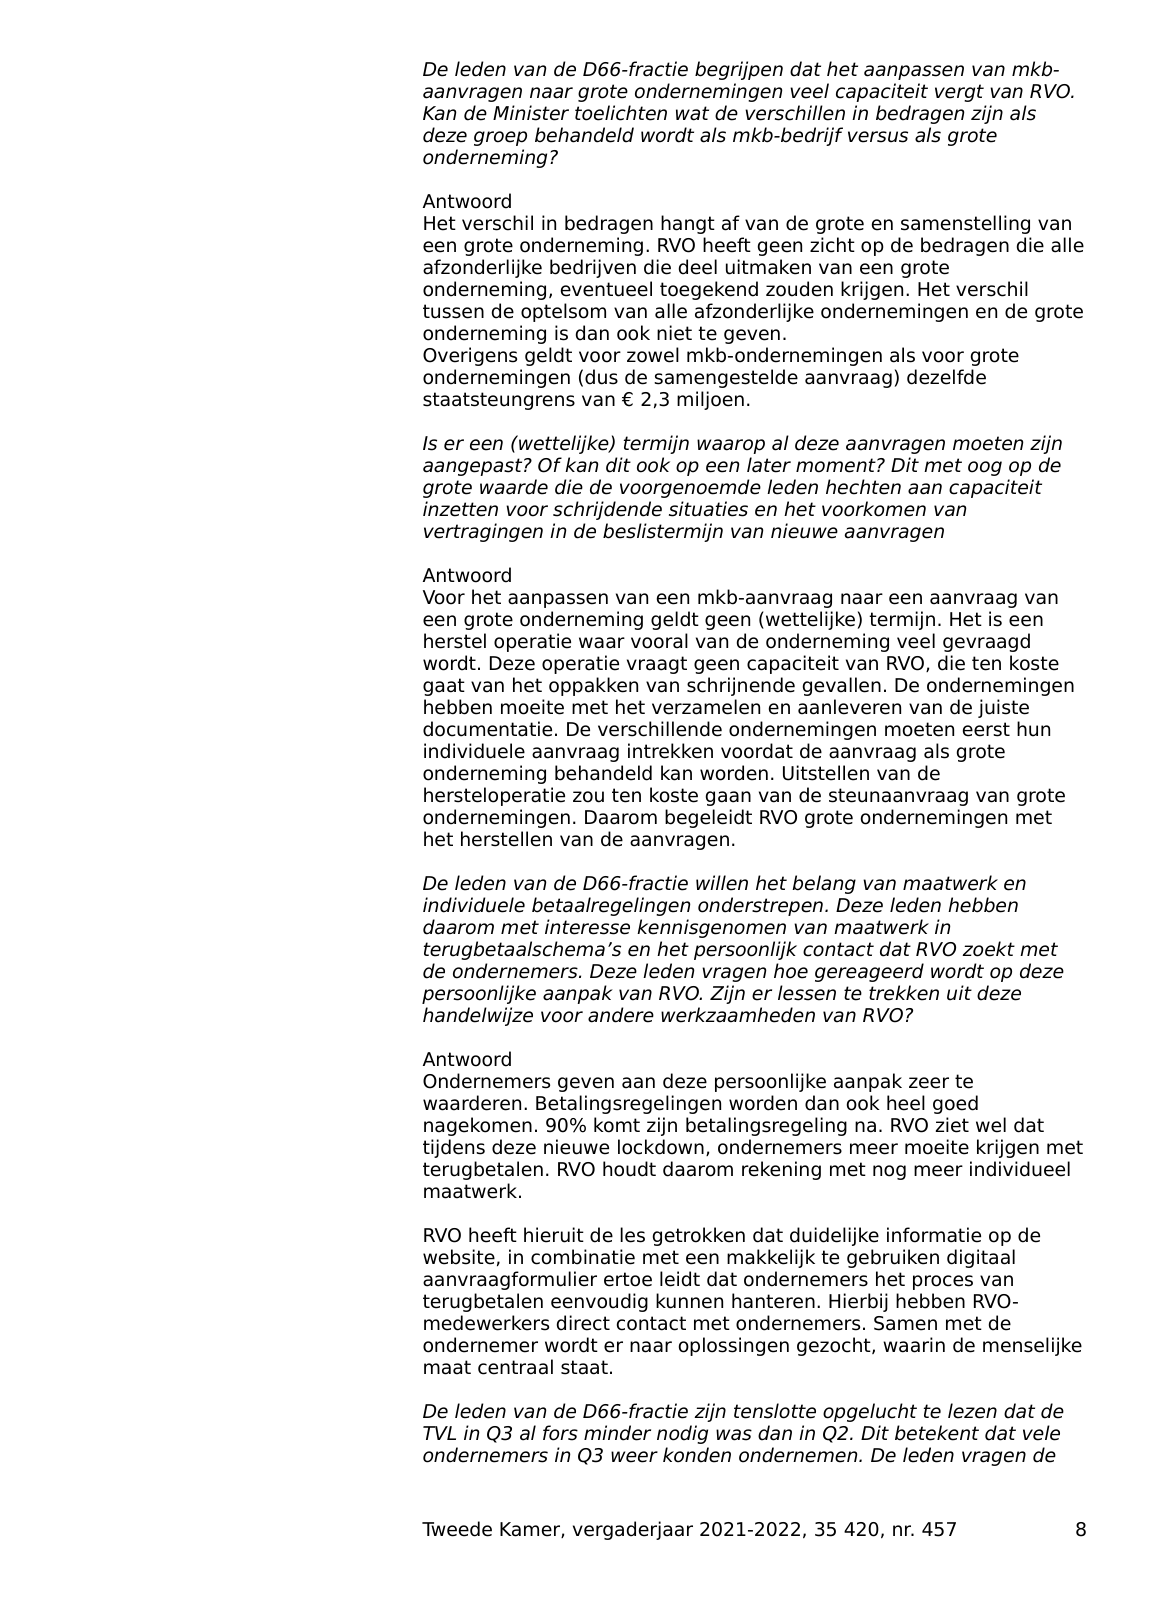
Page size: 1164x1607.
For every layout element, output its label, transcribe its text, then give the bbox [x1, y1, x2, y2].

text De leden van de D66-fractie zijn tenslotte opgelucht te lezen dat de TVL in Q3 al fors minder nodig was dan in Q2. Dit betekent dat vele ondernemers in Q3 weer konden ondernemen. De leden vragen de [422, 1401, 1087, 1467]
text Antwoord [422, 191, 1087, 213]
text Antwoord [422, 565, 1087, 587]
text De leden van de D66-fractie willen het belang van maatwerk en individuele betaalregelingen onderstrepen. Deze leden hebben daarom met interesse kennisgenomen van maatwerk in terugbetaalschema’s en het persoonlijk contact dat RVO zoekt met de ondernemers. Deze leden vragen hoe gereageerd wordt op deze persoonlijke aanpak van RVO. Zijn er lessen te trekken uit deze handelwijze voor andere werkzaamheden van RVO? [422, 873, 1087, 1027]
text Voor het aanpassen van een mkb-aanvraag naar een aanvraag van een grote onderneming geldt geen (wettelijke) termijn. Het is een herstel operatie waar vooral van de onderneming veel gevraagd wordt. Deze operatie vraagt geen capaciteit van RVO, die ten koste gaat van het oppakken van schrijnende gevallen. De ondernemingen hebben moeite met het verzamelen en aanleveren van de juiste documentatie. De verschillende ondernemingen moeten eerst hun individuele aanvraag intrekken voordat de aanvraag als grote onderneming behandeld kan worden. Uitstellen van de hersteloperatie zou ten koste gaan van de steunaanvraag van grote ondernemingen. Daarom begeleidt RVO grote ondernemingen met het herstellen van de aanvragen. [422, 587, 1087, 851]
text Overigens geldt voor zowel mkb-ondernemingen als voor grote ondernemingen (dus de samengestelde aanvraag) dezelfde staatsteungrens van € 2,3 miljoen. [422, 345, 1087, 411]
text Antwoord [422, 1049, 1087, 1071]
text Ondernemers geven aan deze persoonlijke aanpak zeer te waarderen. Betalingsregelingen worden dan ook heel goed nagekomen. 90% komt zijn betalingsregeling na. RVO ziet wel dat tijdens deze nieuwe lockdown, ondernemers meer moeite krijgen met terugbetalen. RVO houdt daarom rekening met nog meer individueel maatwerk. [422, 1071, 1087, 1203]
text De leden van de D66-fractie begrijpen dat het aanpassen van mkb-aanvragen naar grote ondernemingen veel capaciteit vergt van RVO. Kan de Minister toelichten wat de verschillen in bedragen zijn als deze groep behandeld wordt als mkb-bedrijf versus als grote onderneming? [422, 59, 1087, 169]
text RVO heeft hieruit de les getrokken dat duidelijke informatie op de website, in combinatie met een makkelijk te gebruiken digitaal aanvraagformulier ertoe leidt dat ondernemers het proces van terugbetalen eenvoudig kunnen hanteren. Hierbij hebben RVO-medewerkers direct contact met ondernemers. Samen met de ondernemer wordt er naar oplossingen gezocht, waarin de menselijke maat centraal staat. [422, 1225, 1087, 1379]
text Het verschil in bedragen hangt af van de grote en samenstelling van een grote onderneming. RVO heeft geen zicht op de bedragen die alle afzonderlijke bedrijven die deel uitmaken van een grote onderneming, eventueel toegekend zouden krijgen. Het verschil tussen de optelsom van alle afzonderlijke ondernemingen en de grote onderneming is dan ook niet te geven. [422, 213, 1087, 345]
text Is er een (wettelijke) termijn waarop al deze aanvragen moeten zijn aangepast? Of kan dit ook op een later moment? Dit met oog op de grote waarde die de voorgenoemde leden hechten aan capaciteit inzetten voor schrijdende situaties en het voorkomen van vertragingen in de beslistermijn van nieuwe aanvragen [422, 433, 1087, 543]
